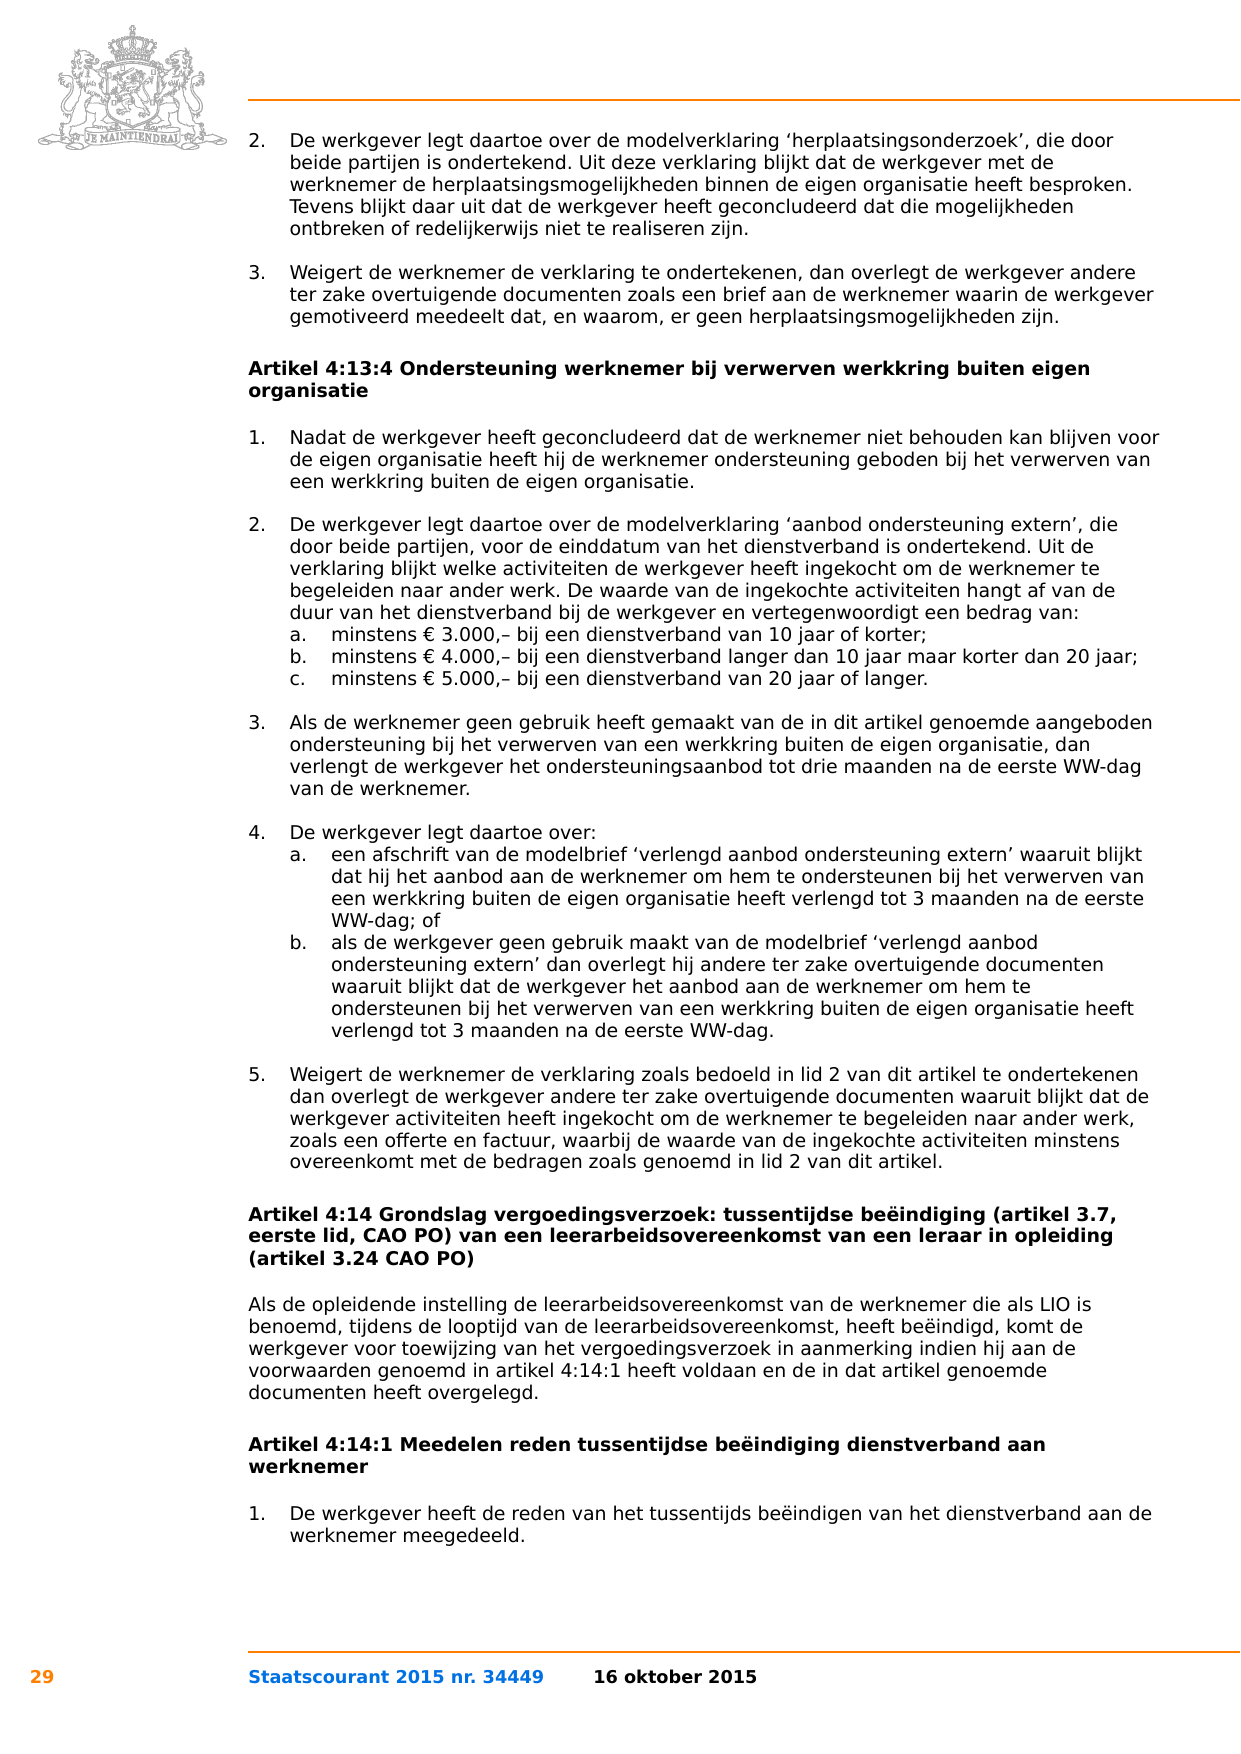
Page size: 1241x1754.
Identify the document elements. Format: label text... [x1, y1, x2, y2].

text 3. Weigert de werknemer de verklaring te ondertekenen, dan overlegt de werkgever andere ter zake overtuigende documenten zoals een brief aan de werknemer waarin de werkgever gemotiveerd meedeelt dat, en waarom, er geen herplaatsingsmogelijkheden zijn. [248, 262, 1163, 328]
subtitle Artikel 4:14:1 Meedelen reden tussentijdse beëindiging dienstverband aan werknemer [248, 1434, 1163, 1478]
text 1. De werkgever heeft de reden van het tussentijds beëindigen van het dienstverband aan de werknemer meegedeeld. [248, 1503, 1163, 1547]
subtitle Artikel 4:13:4 Ondersteuning werknemer bij verwerven werkkring buiten eigen organisatie [248, 358, 1163, 402]
text a. minstens € 3.000,– bij een dienstverband van 10 jaar of korter; [289, 624, 1163, 646]
picture [38, 25, 227, 150]
text 5. Weigert de werknemer de verklaring zoals bedoeld in lid 2 van dit artikel te ondertekenen dan overlegt de werkgever andere ter zake overtuigende documenten waaruit blijkt dat de werkgever activiteiten heeft ingekocht om de werknemer te begeleiden naar ander werk, zoals een offerte en factuur, waarbij de waarde van de ingekochte activiteiten minstens overeenkomt met de bedragen zoals genoemd in lid 2 van dit artikel. [248, 1063, 1163, 1173]
text 4. De werkgever legt daartoe over: [248, 822, 1163, 844]
text 2. De werkgever legt daartoe over de modelverklaring ‘herplaatsingsonderzoek’, die door beide partijen is ondertekend. Uit deze verklaring blijkt dat de werkgever met de werknemer de herplaatsingsmogelijkheden binnen de eigen organisatie heeft besproken. Tevens blijkt daar uit dat de werkgever heeft geconcludeerd dat die mogelijkheden ontbreken of redelijkerwijs niet te realiseren zijn. [248, 130, 1163, 240]
text c. minstens € 5.000,– bij een dienstverband van 20 jaar of langer. [289, 668, 1163, 690]
text 3. Als de werknemer geen gebruik heeft gemaakt van de in dit artikel genoemde aangeboden ondersteuning bij het verwerven van een werkkring buiten de eigen organisatie, dan verlengt de werkgever het ondersteuningsaanbod tot drie maanden na de eerste WW-dag van de werknemer. [248, 712, 1163, 800]
text 2. De werkgever legt daartoe over de modelverklaring ‘aanbod ondersteuning extern’, die door beide partijen, voor de einddatum van het dienstverband is ondertekend. Uit de verklaring blijkt welke activiteiten de werkgever heeft ingekocht om de werknemer te begeleiden naar ander werk. De waarde van de ingekochte activiteiten hangt af van de duur van het dienstverband bij de werkgever en vertegenwoordigt een bedrag van: [248, 514, 1163, 624]
text a. een afschrift van de modelbrief ‘verlengd aanbod ondersteuning extern’ waaruit blijkt dat hij het aanbod aan de werknemer om hem te ondersteunen bij het verwerven van een werkkring buiten de eigen organisatie heeft verlengd tot 3 maanden na de eerste WW-dag; of [289, 844, 1163, 932]
text Als de opleidende instelling de leerarbeidsovereenkomst van de werknemer die als LIO is benoemd, tijdens de looptijd van de leerarbeidsovereenkomst, heeft beëindigd, komt de werkgever voor toewijzing van het vergoedingsverzoek in aanmerking indien hij aan de voorwaarden genoemd in artikel 4:14:1 heeft voldaan en de in dat artikel genoemde documenten heeft overgelegd. [248, 1294, 1163, 1404]
text 1. Nadat de werkgever heeft geconcludeerd dat de werknemer niet behouden kan blijven voor de eigen organisatie heeft hij de werknemer ondersteuning geboden bij het verwerven van een werkkring buiten de eigen organisatie. [248, 427, 1163, 492]
text b. als de werkgever geen gebruik maakt van de modelbrief ‘verlengd aanbod ondersteuning extern’ dan overlegt hij andere ter zake overtuigende documenten waaruit blijkt dat de werkgever het aanbod aan de werknemer om hem te ondersteunen bij het verwerven van een werkkring buiten de eigen organisatie heeft verlengd tot 3 maanden na de eerste WW-dag. [289, 932, 1163, 1042]
text b. minstens € 4.000,– bij een dienstverband langer dan 10 jaar maar korter dan 20 jaar; [289, 646, 1163, 668]
subtitle Artikel 4:14 Grondslag vergoedingsverzoek: tussentijdse beëindiging (artikel 3.7, eerste lid, CAO PO) van een leerarbeidsovereenkomst van een leraar in opleiding (artikel 3.24 CAO PO) [248, 1203, 1163, 1269]
